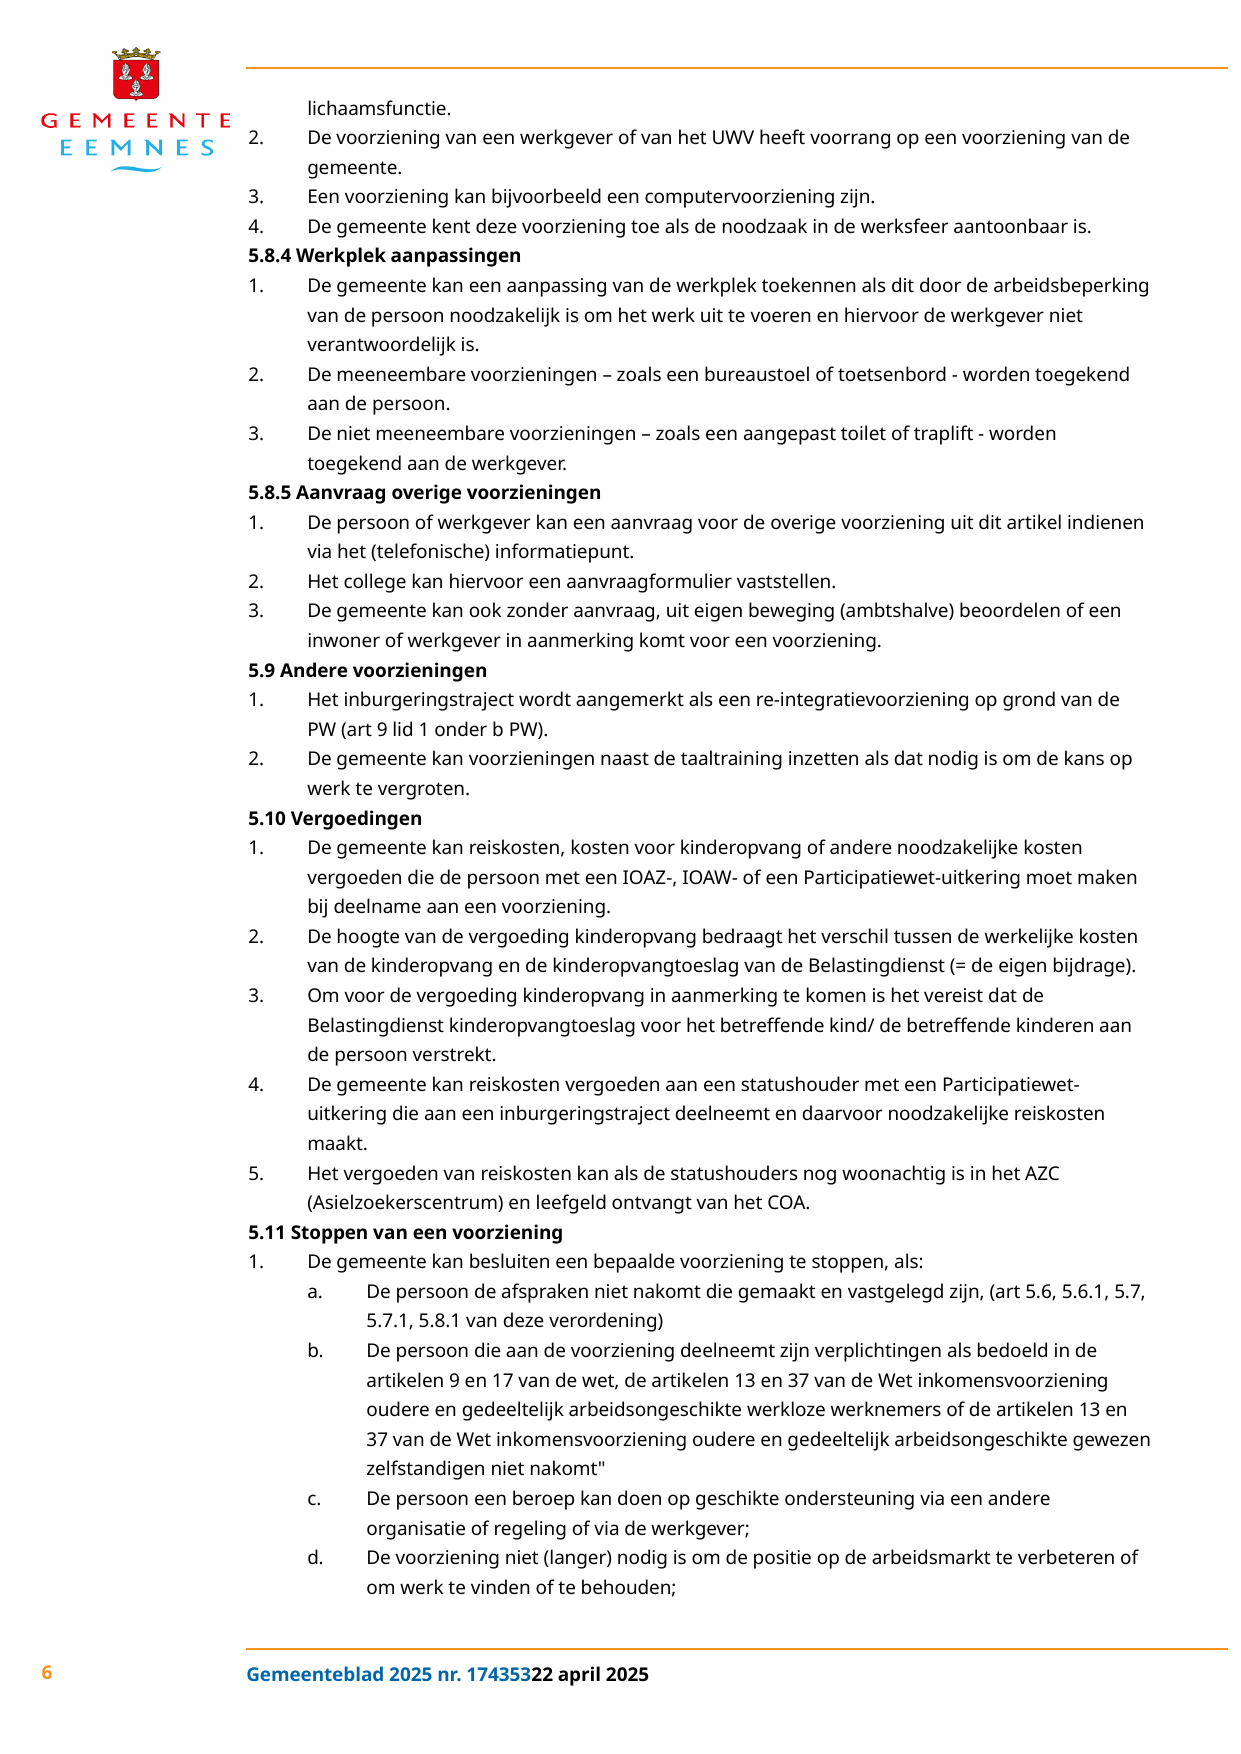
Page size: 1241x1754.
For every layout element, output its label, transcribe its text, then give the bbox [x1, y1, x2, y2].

list De gemeente kan reiskosten, kosten voor kinderopvang of andere noodzakelijke kosten vergoeden die de persoon met een IOAZ-, IOAW- of een Participatiewet-uitkering moet maken bij deelname aan een voorziening. [248, 834, 1152, 919]
text 5.9 Andere voorzieningen [248, 657, 1152, 683]
list De gemeente kan besluiten een bepaalde voorziening te stoppen, als: [248, 1248, 1152, 1274]
text 5.8.5 Aanvraag overige voorzieningen [248, 479, 1152, 505]
list De niet meeneembare voorzieningen – zoals een aangepast toilet of traplift - worden toegekend aan de werkgever. [248, 420, 1152, 476]
list De gemeente kent deze voorziening toe als de noodzaak in de werksfeer aantoonbaar is. [248, 213, 1152, 239]
list De persoon de afspraken niet nakomt die gemaakt en vastgelegd zijn, (art 5.6, 5.6.1, 5.7, 5.7.1, 5.8.1 van deze verordening) [307, 1278, 1152, 1333]
list Het inburgeringstraject wordt aangemerkt als een re-integratievoorziening op grond van de PW (art 9 lid 1 onder b PW). [248, 686, 1152, 742]
text 5.8.4 Werkplek aanpassingen [248, 243, 1152, 268]
text 5.10 Vergoedingen [248, 805, 1152, 831]
list De gemeente kan voorzieningen naast de taaltraining inzetten als dat nodig is om de kans op werk te vergroten. [248, 746, 1152, 801]
list De voorziening niet (langer) nodig is om de positie op de arbeidsmarkt te verbeteren of om werk te vinden of te behouden; [307, 1544, 1152, 1600]
list De gemeente kan reiskosten vergoeden aan een statushouder met een Participatiewet-uitkering die aan een inburgeringstraject deelneemt en daarvoor noodzakelijke reiskosten maakt. [248, 1071, 1152, 1156]
list De meeneembare voorzieningen – zoals een bureaustoel of toetsenbord - worden toegekend aan de persoon. [248, 361, 1152, 416]
list De gemeente kan een aanpassing van de werkplek toekennen als dit door de arbeidsbeperking van de persoon noodzakelijk is om het werk uit te voeren en hiervoor de werkgever niet verantwoordelijk is. [248, 272, 1152, 357]
list De voorziening van een werkgever of van het UWV heeft voorrang op een voorziening van de gemeente. [248, 124, 1152, 180]
list De persoon die aan de voorziening deelneemt zijn verplichtingen als bedoeld in de artikelen 9 en 17 van de wet, de artikelen 13 en 37 van de Wet inkomensvoorziening oudere en gedeeltelijk arbeidsongeschikte werkloze werknemers of de artikelen 13 en 37 van de Wet inkomensvoorziening oudere en gedeeltelijk arbeidsongeschikte gewezen zelfstandigen niet nakomt" [307, 1337, 1152, 1481]
picture [41, 47, 231, 172]
list De gemeente kan ook zonder aanvraag, uit eigen beweging (ambtshalve) beoordelen of een inwoner of werkgever in aanmerking komt voor een voorziening. [248, 598, 1152, 653]
list Het vergoeden van reiskosten kan als de statushouders nog woonachtig is in het AZC (Asielzoekerscentrum) en leefgeld ontvangt van het COA. [248, 1160, 1152, 1215]
list De persoon een beroep kan doen op geschikte ondersteuning via een andere organisatie of regeling of via de werkgever; [307, 1485, 1152, 1541]
list De persoon of werkgever kan een aanvraag voor de overige voorziening uit dit artikel indienen via het (telefonische) informatiepunt. [248, 509, 1152, 564]
list Het college kan hiervoor een aanvraagformulier vaststellen. [248, 568, 1152, 594]
list Om voor de vergoeding kinderopvang in aanmerking te komen is het vereist dat de Belastingdienst kinderopvangtoeslag voor het betreffende kind/ de betreffende kinderen aan de persoon verstrekt. [248, 982, 1152, 1067]
list lichaamsfunctie. [248, 95, 1152, 121]
list Een voorziening kan bijvoorbeeld een computervoorziening zijn. [248, 183, 1152, 209]
list De hoogte van de vergoeding kinderopvang bedraagt het verschil tussen de werkelijke kosten van de kinderopvang en de kinderopvangtoeslag van de Belastingdienst (= de eigen bijdrage). [248, 923, 1152, 978]
text 5.11 Stoppen van een voorziening [248, 1219, 1152, 1245]
